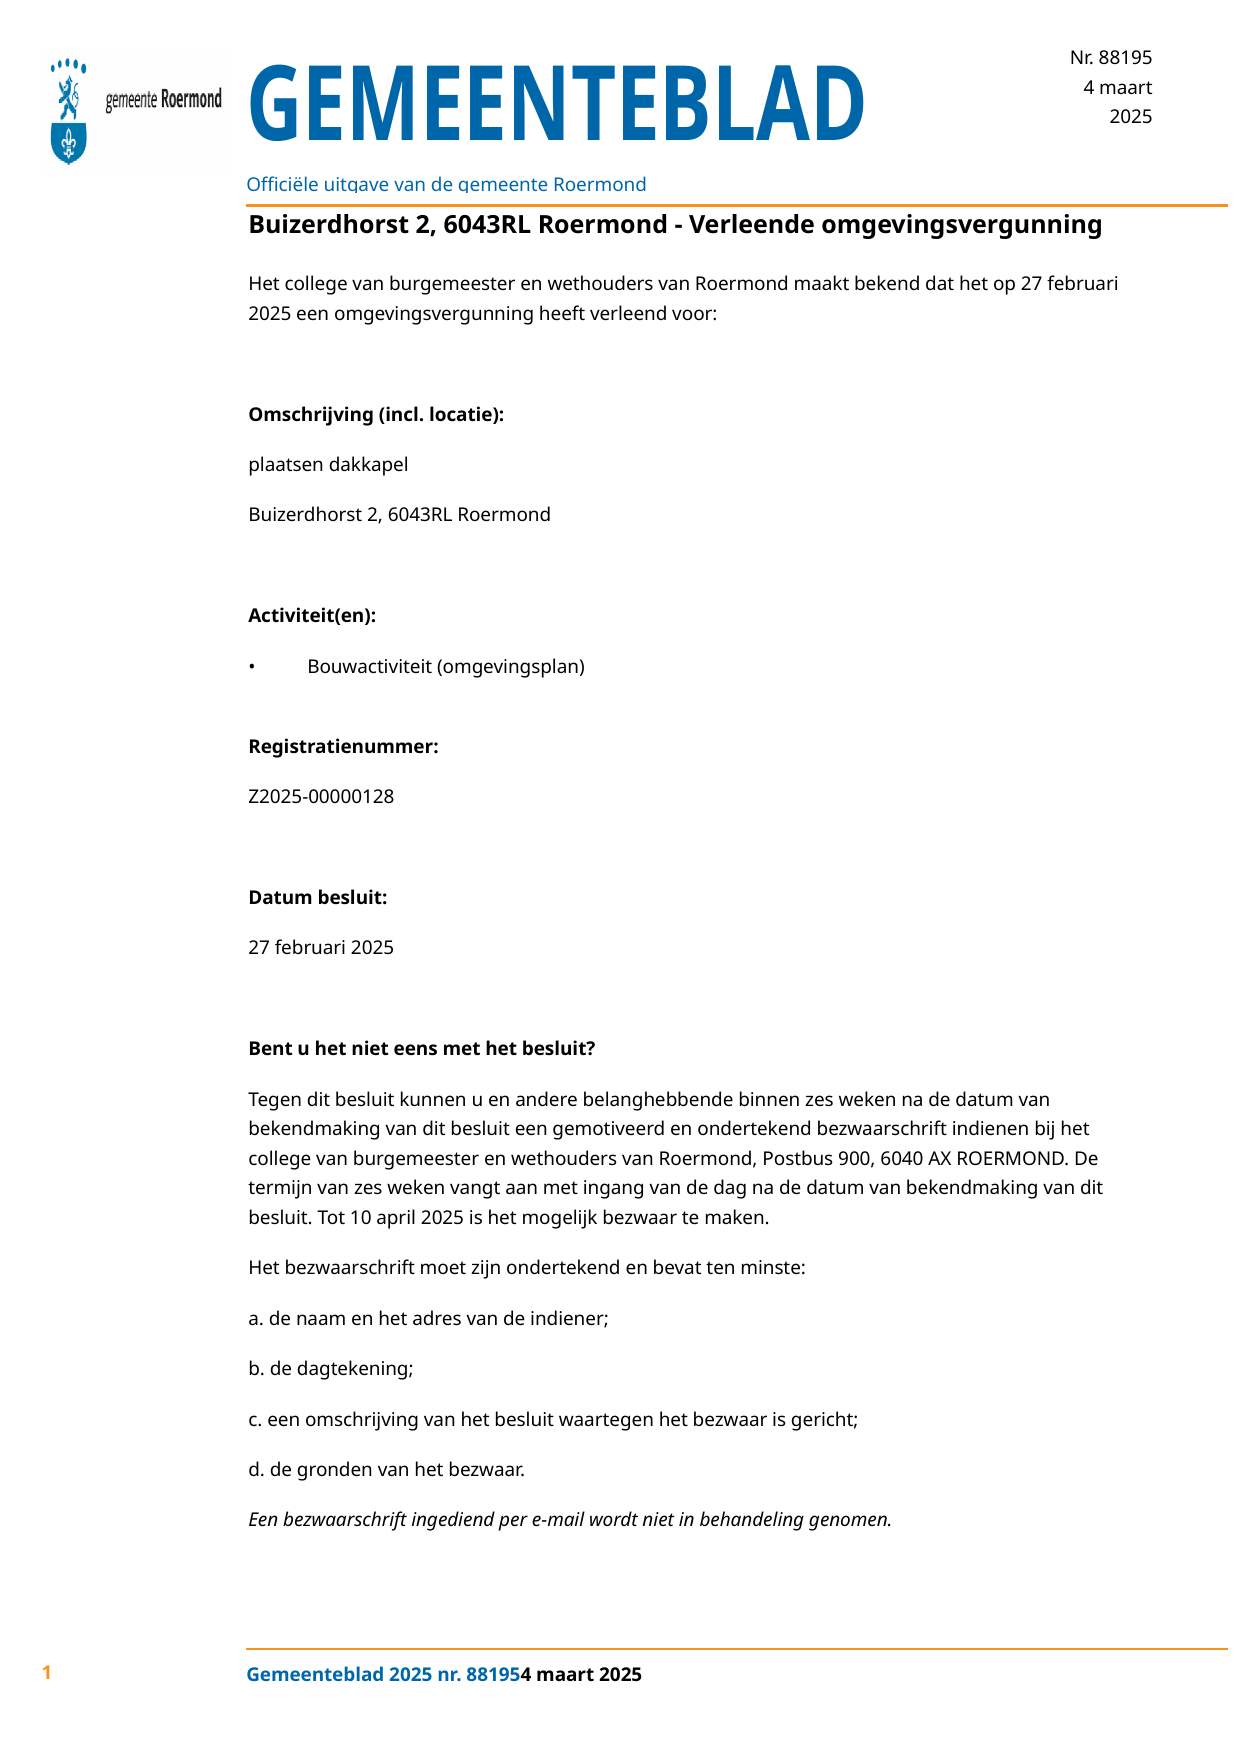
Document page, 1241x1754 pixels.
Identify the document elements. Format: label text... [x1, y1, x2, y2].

text Tegen dit besluit kunnen u en andere belanghebbende binnen zes weken na de datum van bekendmaking van dit besluit een gemotiveerd en ondertekend bezwaarschrift indienen bij het college van burgemeester en wethouders van Roermond, Postbus 900, 6040 AX ROERMOND. De termijn van zes weken vangt aan met ingang van de dag na de datum van bekendmaking van dit besluit. Tot 10 april 2025 is het mogelijk bezwaar te maken. [248, 1086, 1152, 1230]
text d. de gronden van het bezwaar. [248, 1456, 1152, 1482]
text Omschrijving (incl. locatie): [248, 401, 1152, 426]
picture [41, 47, 231, 172]
text c. een omschrijving van het besluit waartegen het bezwaar is gericht; [248, 1406, 1152, 1431]
text Een bezwaarschrift ingediend per e-mail wordt niet in behandeling genomen. [248, 1507, 1152, 1532]
text Activiteit(en): [248, 602, 1152, 628]
text Het college van burgemeester en wethouders van Roermond maakt bekend dat het op 27 februari 2025 een omgevingsvergunning heeft verleend voor: [248, 270, 1152, 326]
text Datum besluit: [248, 884, 1152, 910]
text Buizerdhorst 2, 6043RL Roermond [248, 502, 1152, 527]
text Bent u het niet eens met het besluit? [248, 1035, 1152, 1061]
list Bouwactiviteit (omgevingsplan) [248, 653, 1152, 678]
text b. de dagtekening; [248, 1355, 1152, 1381]
text a. de naam en het adres van de indiener; [248, 1305, 1152, 1331]
text plaatsen dakkapel [248, 451, 1152, 477]
text Registratienummer: [248, 733, 1152, 758]
text Z2025-00000128 [248, 783, 1152, 809]
text Buizerdhorst 2, 6043RL Roermond - Verleende omgevingsvergunning [248, 207, 1152, 241]
text Het bezwaarschrift moet zijn ondertekend en bevat ten minste: [248, 1254, 1152, 1280]
text 27 februari 2025 [248, 934, 1152, 960]
